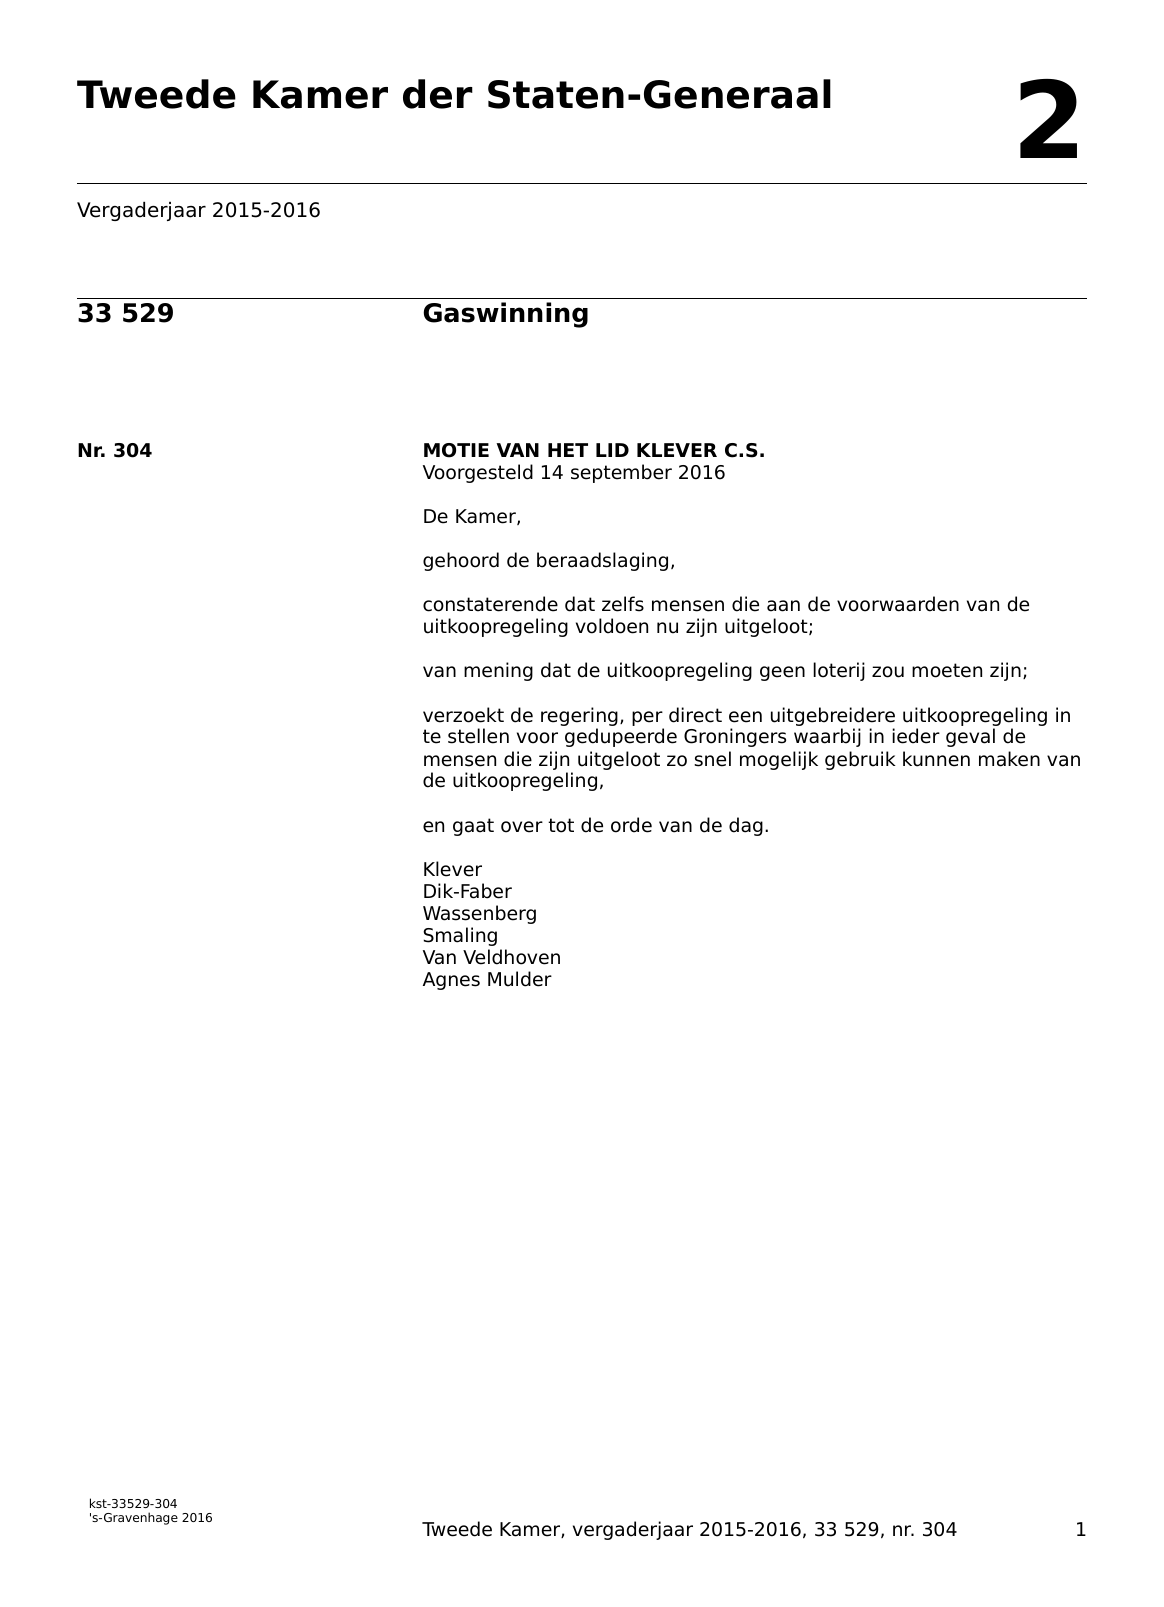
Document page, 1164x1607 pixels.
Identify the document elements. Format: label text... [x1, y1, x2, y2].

text verzoekt de regering, per direct een uitgebreidere uitkoopregeling in te stellen voor gedupeerde Groningers waarbij in ieder geval de mensen die zijn uitgeloot zo snel mogelijk gebruik kunnen maken van de uitkoopregeling, [422, 704, 1087, 792]
text Wassenberg [422, 903, 1087, 925]
text gehoord de beraadslaging, [422, 550, 1087, 572]
text Dik-Faber [422, 881, 1087, 903]
text van mening dat de uitkoopregeling geen loterij zou moeten zijn; [422, 660, 1087, 682]
text kst-33529-304 [88, 1497, 323, 1511]
text Klever [422, 859, 1087, 881]
text Van Veldhoven [422, 947, 1087, 969]
text 's-Gravenhage 2016 [88, 1511, 323, 1525]
text Agnes Mulder [422, 969, 1087, 991]
text De Kamer, [422, 506, 1087, 528]
text Smaling [422, 925, 1087, 947]
table_cell Vergaderjaar 2015-2016 [77, 184, 1087, 298]
subtitle Nr. 304 MOTIE VAN HET LID KLEVER C.S. [77, 440, 1087, 462]
table_header 2 [886, 59, 1087, 183]
text Voorgesteld 14 september 2016 [422, 462, 1087, 484]
subtitle 33 529 Gaswinning [77, 299, 1087, 329]
table_header Tweede Kamer der Staten-Generaal [77, 59, 886, 183]
text en gaat over tot de orde van de dag. [422, 814, 1087, 837]
text constaterende dat zelfs mensen die aan de voorwaarden van de uitkoopregeling voldoen nu zijn uitgeloot; [422, 594, 1087, 638]
